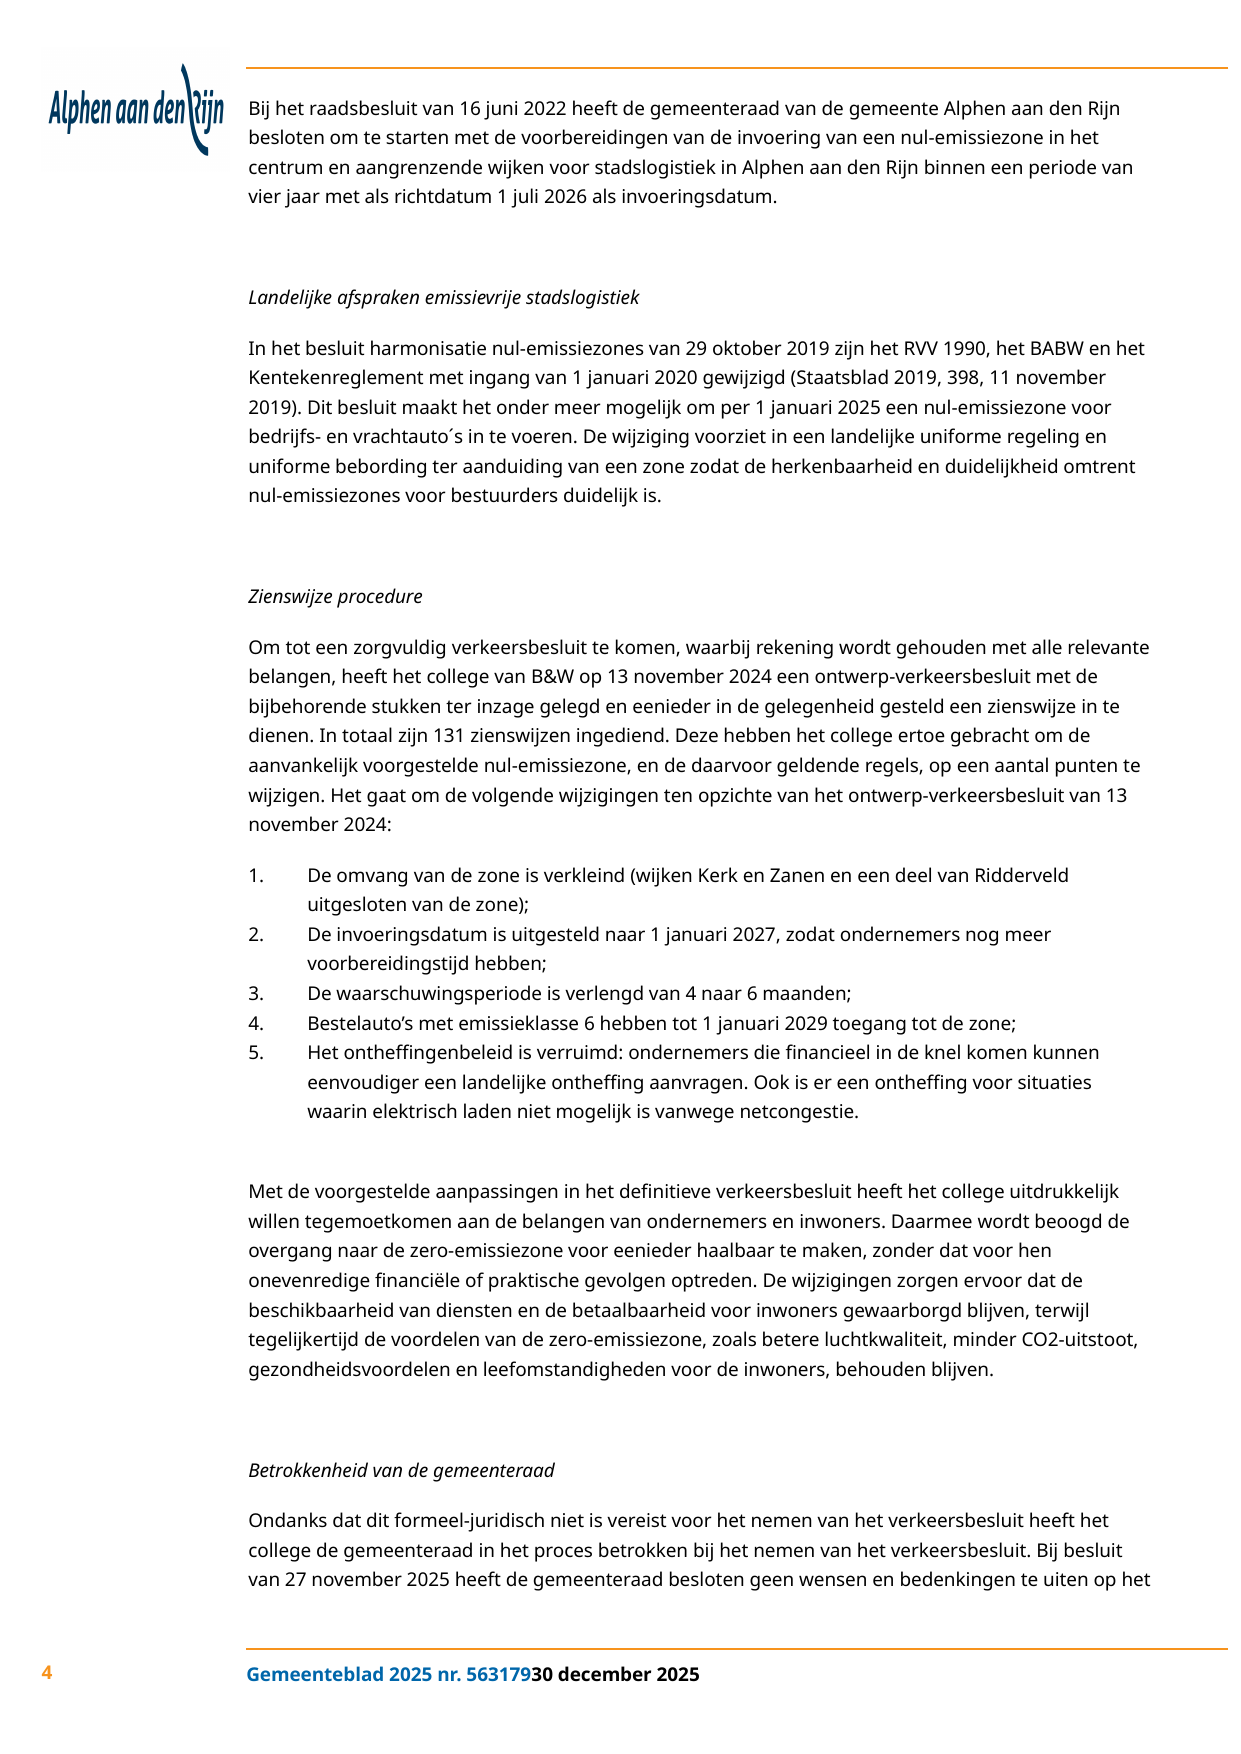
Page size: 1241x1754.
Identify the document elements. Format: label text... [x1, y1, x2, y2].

text Zienswijze procedure [248, 583, 1152, 609]
text Om tot een zorgvuldig verkeersbesluit te komen, waarbij rekening wordt gehouden met alle relevante belangen, heeft het college van B&W op 13 november 2024 een ontwerp-verkeersbesluit met de bijbehorende stukken ter inzage gelegd en eenieder in de gelegenheid gesteld een zienswijze in te dienen. In totaal zijn 131 zienswijzen ingediend. Deze hebben het college ertoe gebracht om de aanvankelijk voorgestelde nul-emissiezone, en de daarvoor geldende regels, op een aantal punten te wijzigen. Het gaat om de volgende wijzigingen ten opzichte van het ontwerp-verkeersbesluit van 13 november 2024: [248, 634, 1152, 837]
list De waarschuwingsperiode is verlengd van 4 naar 6 maanden; [248, 980, 1152, 1006]
text Ondanks dat dit formeel-juridisch niet is vereist voor het nemen van het verkeersbesluit heeft het college de gemeenteraad in het proces betrokken bij het nemen van het verkeersbesluit. Bij besluit van 27 november 2025 heeft de gemeenteraad besloten geen wensen en bedenkingen te uiten op het [248, 1507, 1152, 1592]
text Bij het raadsbesluit van 16 juni 2022 heeft de gemeenteraad van de gemeente Alphen aan den Rijn besloten om te starten met de voorbereidingen van de invoering van een nul-emissiezone in het centrum en aangrenzende wijken voor stadslogistiek in Alphen aan den Rijn binnen een periode van vier jaar met als richtdatum 1 juli 2026 als invoeringsdatum. [248, 95, 1152, 209]
list De invoeringsdatum is uitgesteld naar 1 januari 2027, zodat ondernemers nog meer voorbereidingstijd hebben; [248, 921, 1152, 976]
text Landelijke afspraken emissievrije stadslogistiek [248, 284, 1152, 310]
list Het ontheffingenbeleid is verruimd: ondernemers die financieel in de knel komen kunnen eenvoudiger een landelijke ontheffing aanvragen. Ook is er een ontheffing voor situaties waarin elektrisch laden niet mogelijk is vanwege netcongestie. [248, 1039, 1152, 1124]
picture [41, 47, 231, 172]
list Bestelauto’s met emissieklasse 6 hebben tot 1 januari 2029 toegang tot de zone; [248, 1010, 1152, 1036]
text In het besluit harmonisatie nul-emissiezones van 29 oktober 2019 zijn het RVV 1990, het BABW en het Kentekenreglement met ingang van 1 januari 2020 gewijzigd (Staatsblad 2019, 398, 11 november 2019). Dit besluit maakt het onder meer mogelijk om per 1 januari 2025 een nul-emissiezone voor bedrijfs- en vrachtauto´s in te voeren. De wijziging voorziet in een landelijke uniforme regeling en uniforme bebording ter aanduiding van een zone zodat de herkenbaarheid en duidelijkheid omtrent nul-emissiezones voor bestuurders duidelijk is. [248, 335, 1152, 508]
list De omvang van de zone is verkleind (wijken Kerk en Zanen en een deel van Ridderveld uitgesloten van de zone); [248, 862, 1152, 917]
text Betrokkenheid van de gemeenteraad [248, 1457, 1152, 1483]
text Met de voorgestelde aanpassingen in het definitieve verkeersbesluit heeft het college uitdrukkelijk willen tegemoetkomen aan de belangen van ondernemers en inwoners. Daarmee wordt beoogd de overgang naar de zero-emissiezone voor eenieder haalbaar te maken, zonder dat voor hen onevenredige financiële of praktische gevolgen optreden. De wijzigingen zorgen ervoor dat de beschikbaarheid van diensten en de betaalbaarheid voor inwoners gewaarborgd blijven, terwijl tegelijkertijd de voordelen van de zero-emissiezone, zoals betere luchtkwaliteit, minder CO2-uitstoot, gezondheidsvoordelen en leefomstandigheden voor de inwoners, behouden blijven. [248, 1178, 1152, 1382]
